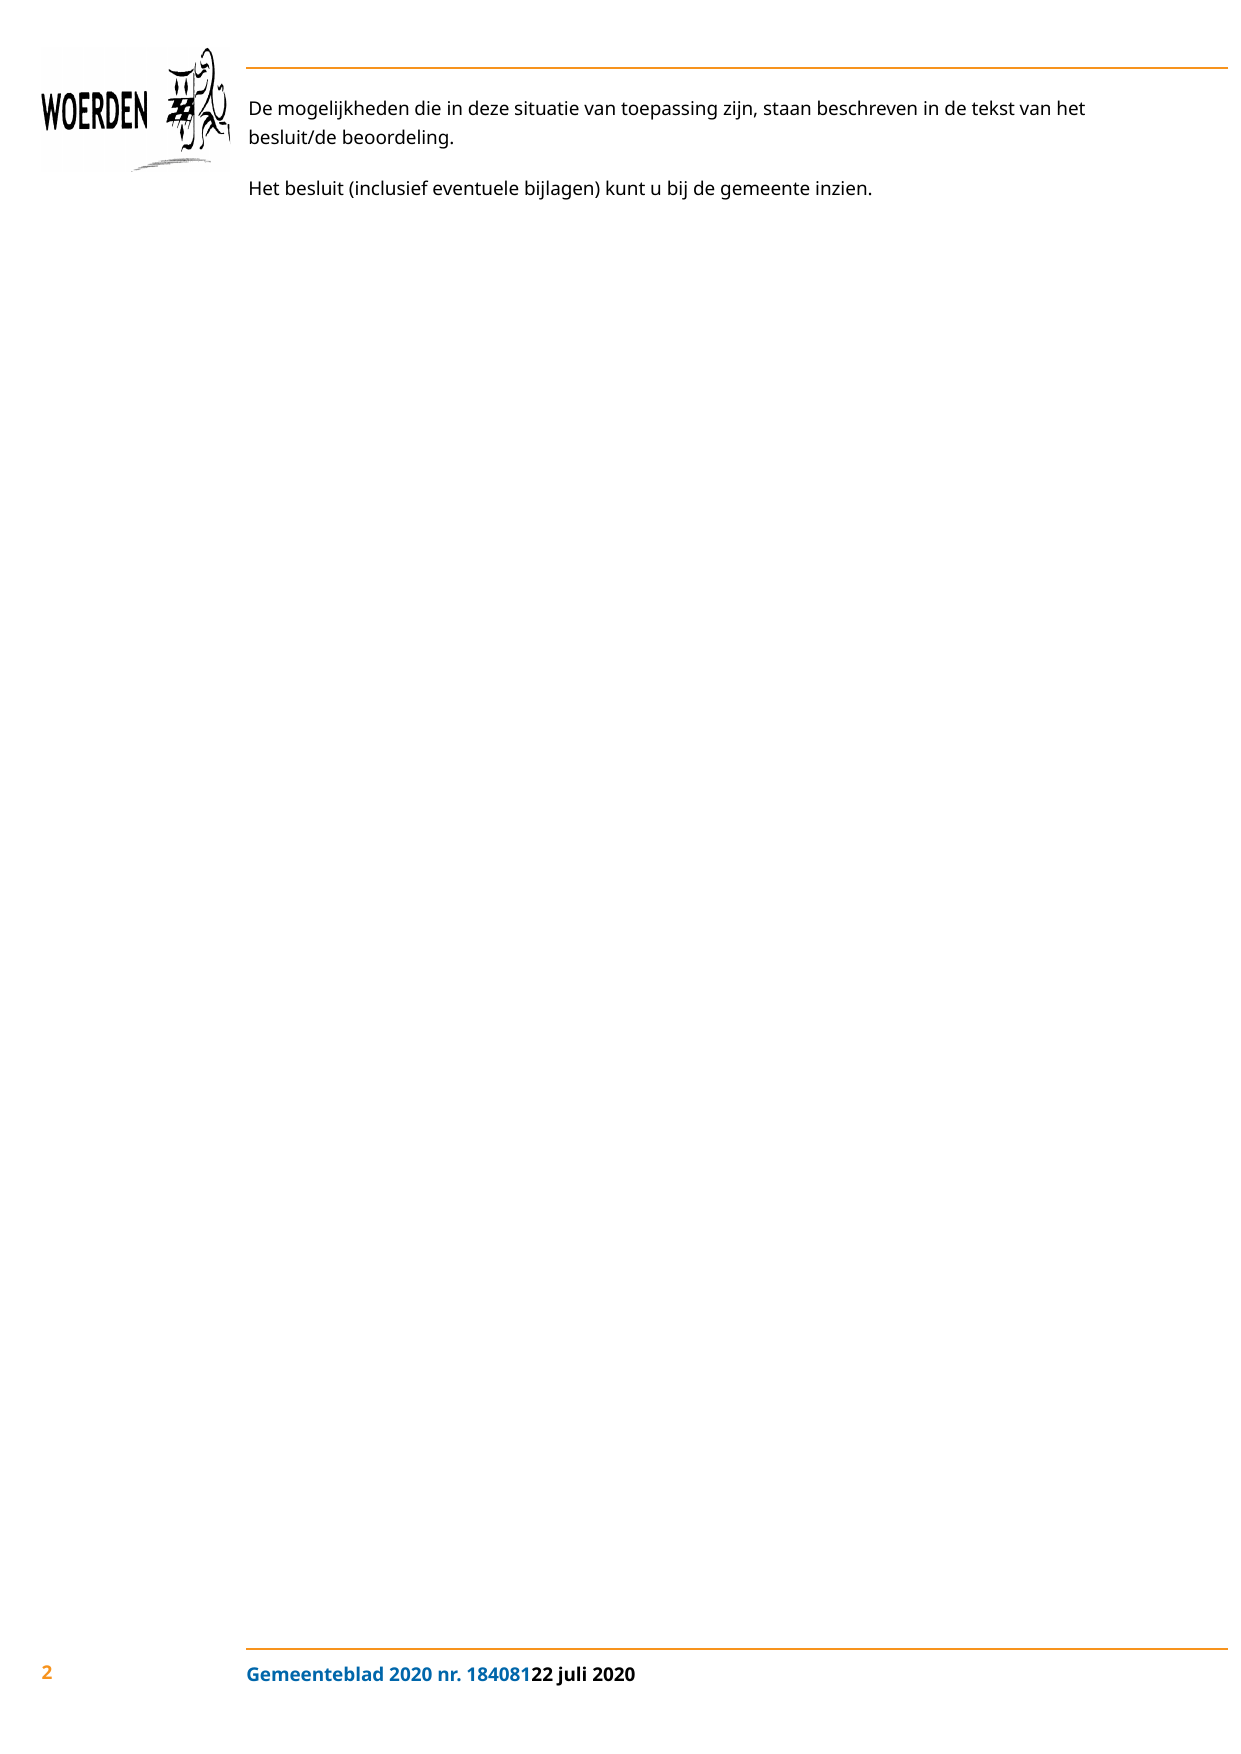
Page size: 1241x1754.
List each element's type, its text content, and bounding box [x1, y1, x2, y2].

text De mogelijkheden die in deze situatie van toepassing zijn, staan beschreven in de tekst van het besluit/de beoordeling. [248, 95, 1152, 150]
picture [41, 47, 231, 172]
text Het besluit (inclusief eventuele bijlagen) kunt u bij de gemeente inzien. [248, 175, 1152, 201]
